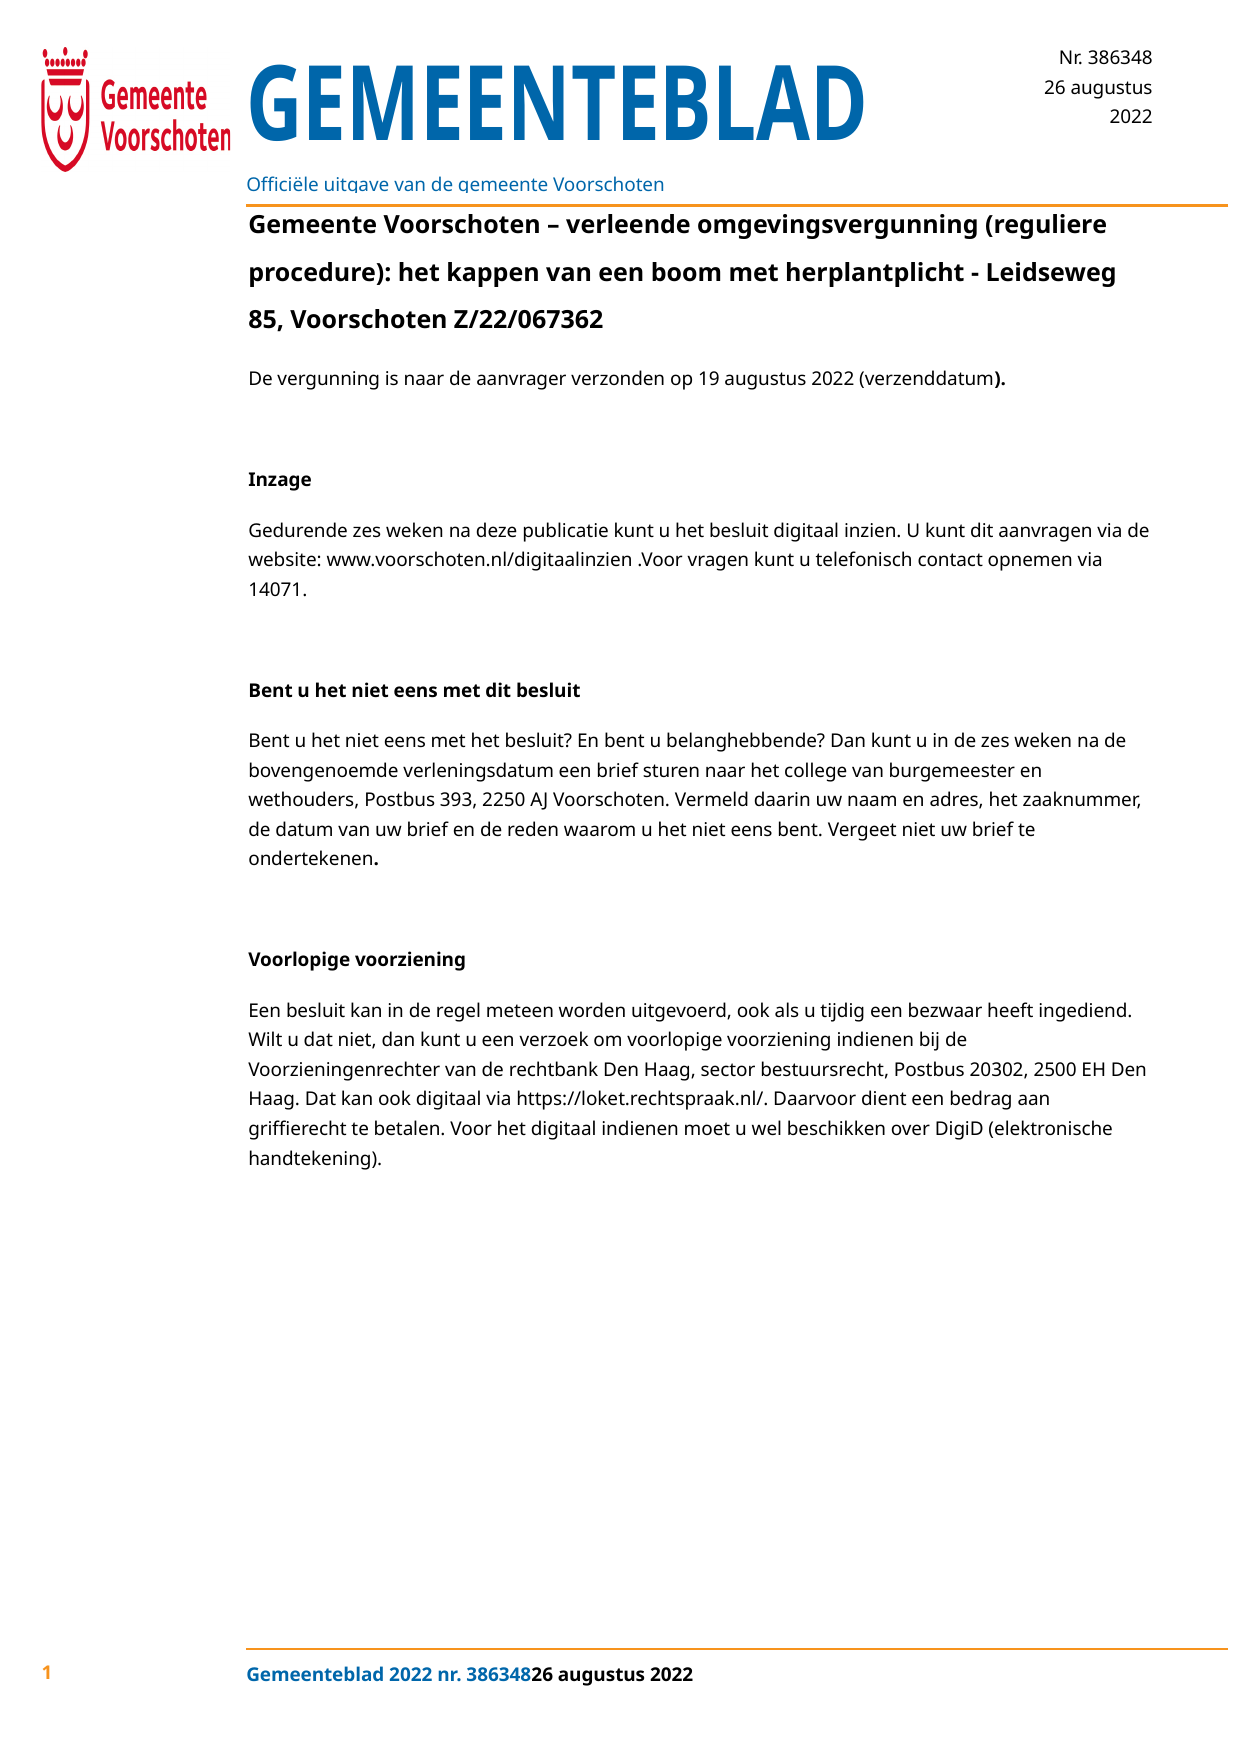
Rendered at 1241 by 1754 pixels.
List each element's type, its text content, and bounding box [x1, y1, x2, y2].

text Gemeente Voorschoten – verleende omgevingsvergunning (reguliere procedure): het kappen van een boom met herplantplicht - Leidseweg 85, Voorschoten Z/22/067362 [248, 207, 1152, 336]
text Bent u het niet eens met het besluit? En bent u belanghebbende? Dan kunt u in de zes weken na de bovengenoemde verleningsdatum een brief sturen naar het college van burgemeester en wethouders, Postbus 393, 2250 AJ Voorschoten. Vermeld daarin uw naam en adres, het zaaknummer, de datum van uw brief en de reden waarom u het niet eens bent. Vergeet niet uw brief te ondertekenen. [248, 727, 1152, 871]
text Inzage [248, 466, 1152, 492]
picture [41, 47, 231, 172]
text Een besluit kan in de regel meteen worden uitgevoerd, ook als u tijdig een bezwaar heeft ingediend. Wilt u dat niet, dan kunt u een verzoek om voorlopige voorziening indienen bij de Voorzieningenrechter van de rechtbank Den Haag, sector bestuursrecht, Postbus 20302, 2500 EH Den Haag. Dat kan ook digitaal via https://loket.rechtspraak.nl/. Daarvoor dient een bedrag aan griffierecht te betalen. Voor het digitaal indienen moet u wel beschikken over DigiD (elektronische handtekening). [248, 997, 1152, 1170]
text Voorlopige voorziening [248, 946, 1152, 972]
text De vergunning is naar de aanvrager verzonden op 19 augustus 2022 (verzenddatum). [248, 366, 1152, 391]
text Gedurende zes weken na deze publicatie kunt u het besluit digitaal inzien. U kunt dit aanvragen via de website: www.voorschoten.nl/digitaalinzien .Voor vragen kunt u telefonisch contact opnemen via 14071. [248, 517, 1152, 602]
text Bent u het niet eens met dit besluit [248, 677, 1152, 702]
